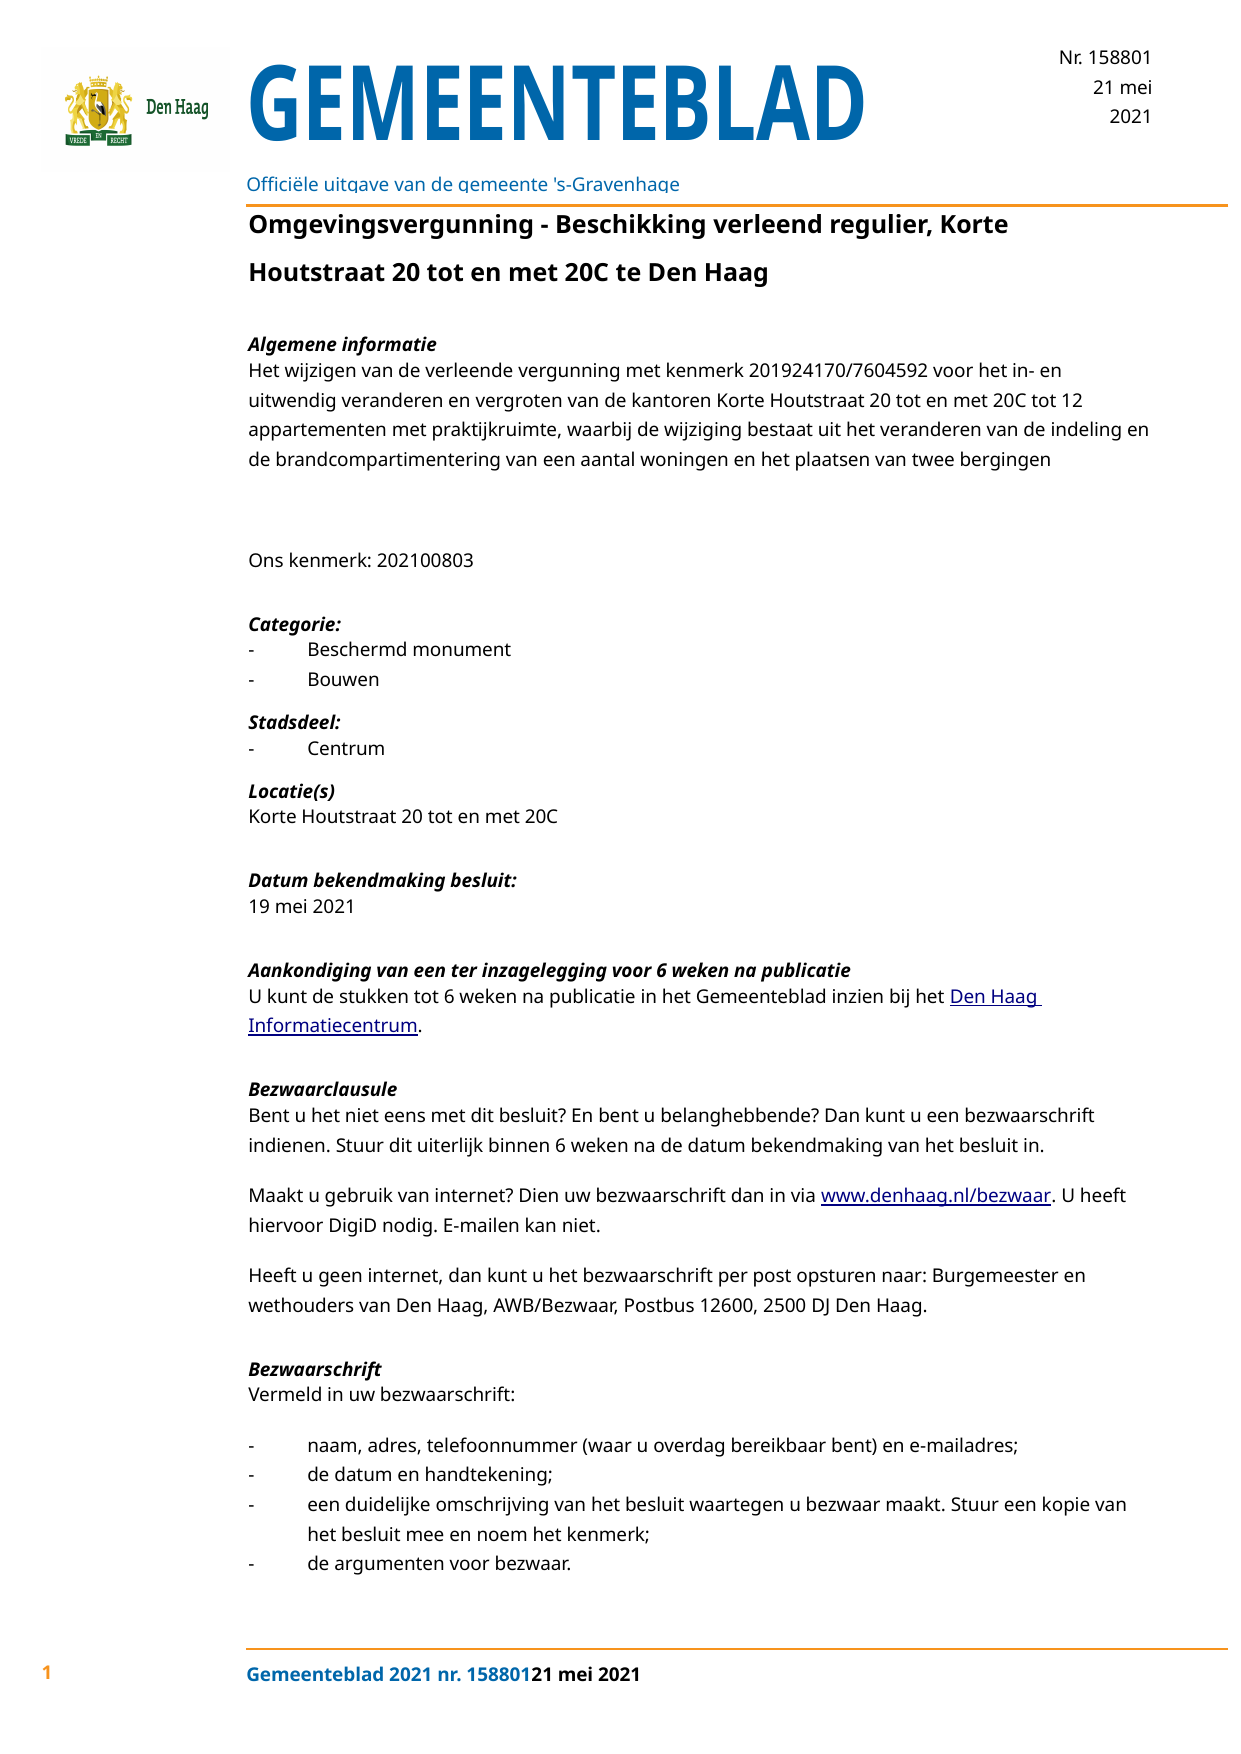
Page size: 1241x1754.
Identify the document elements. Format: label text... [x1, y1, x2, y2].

text Aankondiging van een ter inzagelegging voor 6 weken na publicatie [248, 957, 1152, 983]
text Ons kenmerk: 202100803 [248, 547, 1152, 572]
text Heeft u geen internet, dan kunt u het bezwaarschrift per post opsturen naar: Burgemeester en wethouders van Den Haag, AWB/Bezwaar, Postbus 12600, 2500 DJ Den Haag. [248, 1262, 1152, 1318]
text Bezwaarclausule [248, 1077, 1152, 1102]
list Bouwen [248, 666, 1152, 692]
text Stadsdeel: [248, 709, 1152, 735]
list Beschermd monument [248, 636, 1152, 662]
text Korte Houtstraat 20 tot en met 20C [248, 804, 1152, 829]
text Categorie: [248, 611, 1152, 636]
list de datum en handtekening; [248, 1462, 1152, 1487]
text Omgevingsvergunning - Beschikking verleend regulier, Korte Houtstraat 20 tot en met 20C te Den Haag [248, 207, 1152, 288]
picture [41, 47, 231, 172]
text U kunt de stukken tot 6 weken na publicatie in het Gemeenteblad inzien bij het Den Haag Informatiecentrum. [248, 983, 1152, 1038]
list een duidelijke omschrijving van het besluit waartegen u bezwaar maakt. Stuur een kopie van het besluit mee en noem het kenmerk; [248, 1491, 1152, 1547]
text Locatie(s) [248, 778, 1152, 804]
list Centrum [248, 735, 1152, 761]
list naam, adres, telefoonnummer (waar u overdag bereikbaar bent) en e-mailadres; [248, 1432, 1152, 1458]
text Datum bekendmaking besluit: [248, 868, 1152, 893]
text Bent u het niet eens met dit besluit? En bent u belanghebbende? Dan kunt u een bezwaarschrift indienen. Stuur dit uiterlijk binnen 6 weken na de datum bekendmaking van het besluit in. [248, 1102, 1152, 1158]
text 19 mei 2021 [248, 893, 1152, 919]
text Vermeld in uw bezwaarschrift: [248, 1382, 1152, 1407]
list de argumenten voor bezwaar. [248, 1550, 1152, 1576]
text Algemene informatie [248, 331, 1152, 357]
text Maakt u gebruik van internet? Dien uw bezwaarschrift dan in via www.denhaag.nl/bezwaar. U heeft hiervoor DigiD nodig. E-mailen kan niet. [248, 1182, 1152, 1238]
text Bezwaarschrift [248, 1356, 1152, 1382]
text Het wijzigen van de verleende vergunning met kenmerk 201924170/7604592 voor het in- en uitwendig veranderen en vergroten van de kantoren Korte Houtstraat 20 tot en met 20C tot 12 appartementen met praktijkruimte, waarbij de wijziging bestaat uit het veranderen van de indeling en de brandcompartimentering van een aantal woningen en het plaatsen van twee bergingen [248, 357, 1152, 472]
